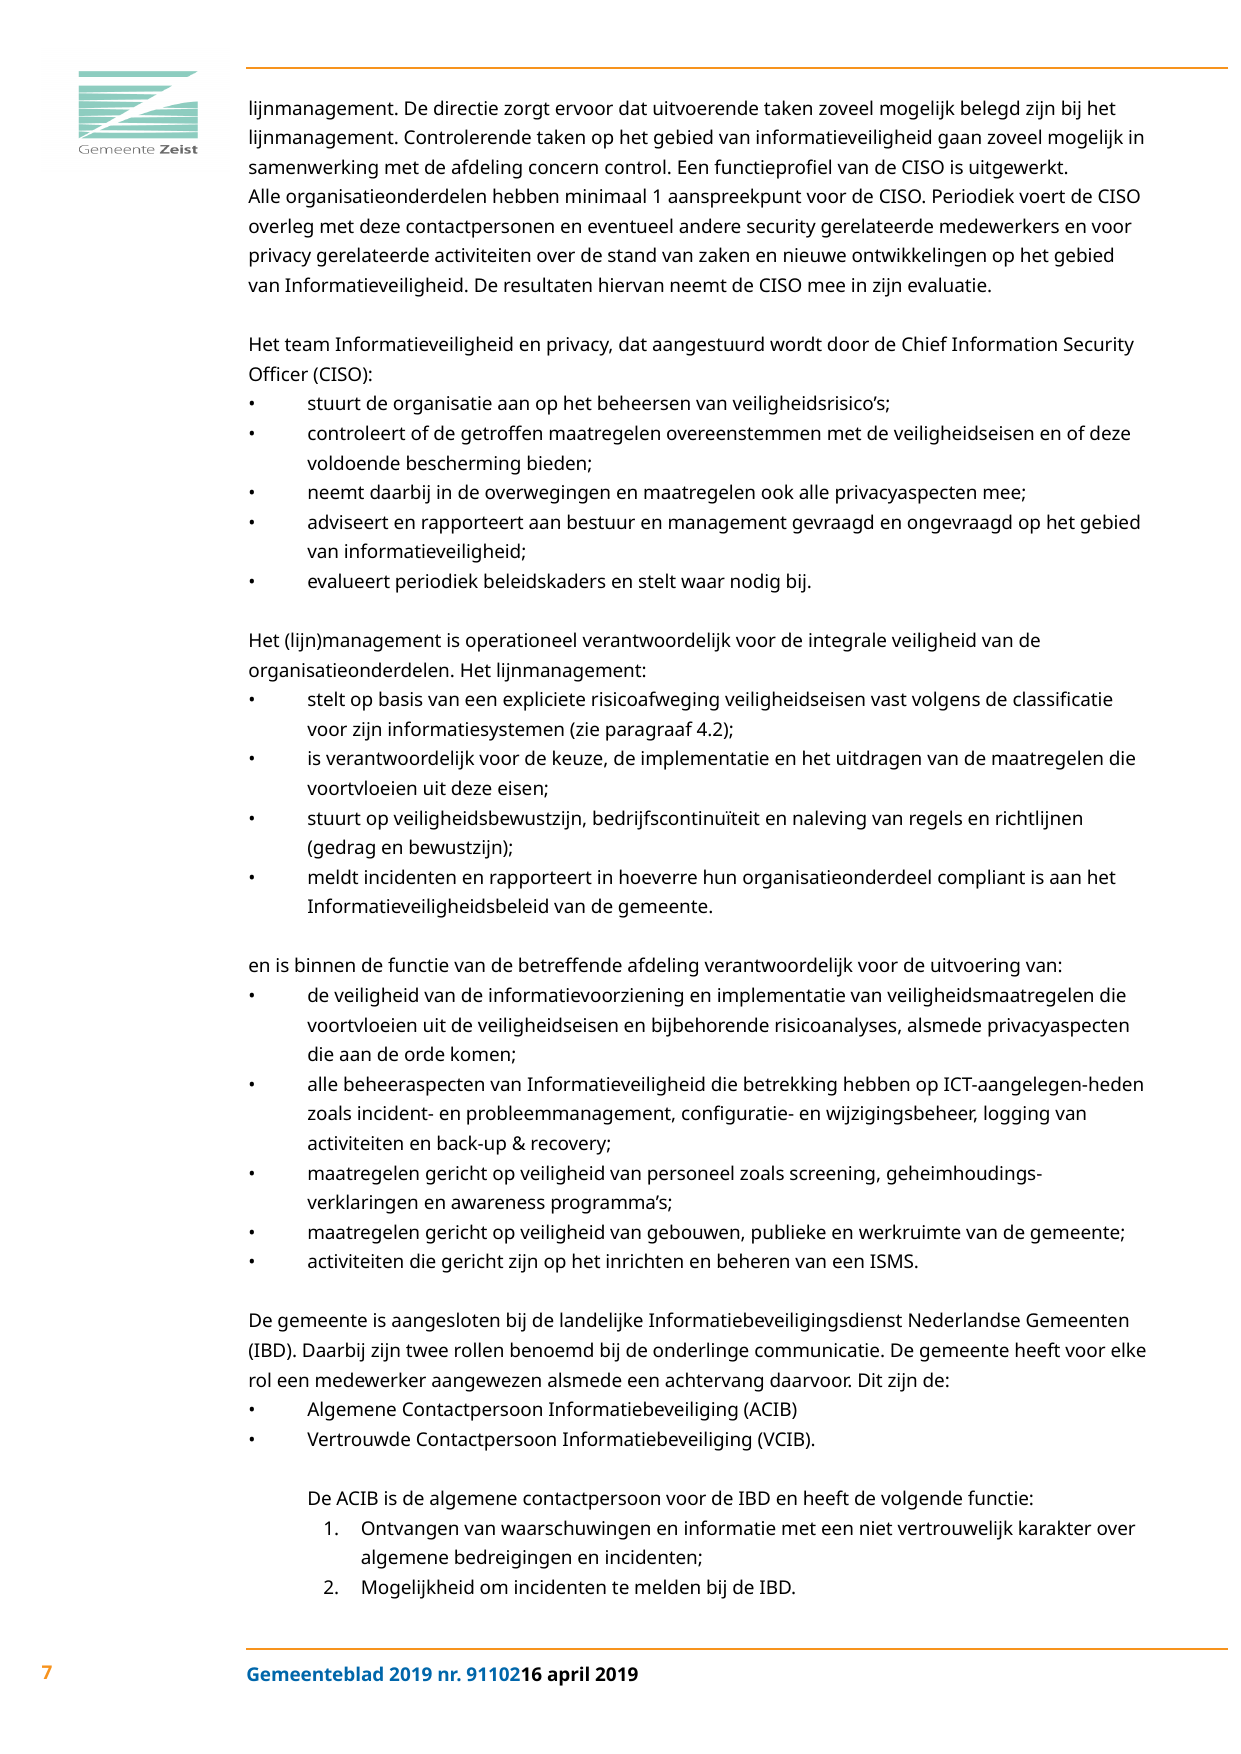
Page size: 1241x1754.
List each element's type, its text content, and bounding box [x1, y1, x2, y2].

list de veiligheid van de informatievoorziening en implementatie van veiligheidsmaatregelen die voortvloeien uit de veiligheidseisen en bijbehorende risicoanalyses, alsmede privacyaspecten die aan de orde komen; [248, 982, 1152, 1067]
list adviseert en rapporteert aan bestuur en management gevraagd en ongevraagd op het gebied van informatieveiligheid; [248, 509, 1152, 564]
list evalueert periodiek beleidskaders en stelt waar nodig bij. [248, 568, 1152, 594]
list neemt daarbij in de overwegingen en maatregelen ook alle privacyaspecten mee; [248, 479, 1152, 505]
list stuurt de organisatie aan op het beheersen van veiligheidsrisico’s; [248, 391, 1152, 416]
list Ontvangen van waarschuwingen en informatie met een niet vertrouwelijk karakter over algemene bedreigingen en incidenten; [323, 1515, 1152, 1570]
text en is binnen de functie van de betreffende afdeling verantwoordelijk voor de uitvoering van: [248, 953, 1152, 978]
text lijnmanagement. De directie zorgt ervoor dat uitvoerende taken zoveel mogelijk belegd zijn bij het lijnmanagement. Controlerende taken op het gebied van informatieveiligheid gaan zoveel mogelijk in samenwerking met de afdeling concern control. Een functieprofiel van de CISO is uitgewerkt. [248, 95, 1152, 180]
list controleert of de getroffen maatregelen overeenstemmen met de veiligheidseisen en of deze voldoende bescherming bieden; [248, 420, 1152, 476]
list Mogelijkheid om incidenten te melden bij de IBD. [323, 1574, 1152, 1600]
list De ACIB is de algemene contactpersoon voor de IBD en heeft de volgende functie: [248, 1485, 1152, 1511]
list Algemene Contactpersoon Informatiebeveiliging (ACIB) [248, 1396, 1152, 1422]
picture [41, 47, 231, 172]
text Alle organisatieonderdelen hebben minimaal 1 aanspreekpunt voor de CISO. Periodiek voert de CISO overleg met deze contactpersonen en eventueel andere security gerelateerde medewerkers en voor privacy gerelateerde activiteiten over de stand van zaken en nieuwe ontwikkelingen op het gebied van Informatieveiligheid. De resultaten hiervan neemt de CISO mee in zijn evaluatie. [248, 183, 1152, 298]
list alle beheeraspecten van Informatieveiligheid die betrekking hebben op ICT-aangelegen-heden zoals incident- en probleemmanagement, configuratie- en wijzigingsbeheer, logging van activiteiten en back-up & recovery; [248, 1071, 1152, 1156]
text De gemeente is aangesloten bij de landelijke Informatiebeveiligingsdienst Nederlandse Gemeenten (IBD). Daarbij zijn twee rollen benoemd bij de onderlinge communicatie. De gemeente heeft voor elke rol een medewerker aangewezen alsmede een achtervang daarvoor. Dit zijn de: [248, 1308, 1152, 1393]
text Het team Informatieveiligheid en privacy, dat aangestuurd wordt door de Chief Information Security Officer (CISO): [248, 331, 1152, 387]
list meldt incidenten en rapporteert in hoeverre hun organisatieonderdeel compliant is aan het Informatieveiligheidsbeleid van de gemeente. [248, 864, 1152, 919]
list maatregelen gericht op veiligheid van gebouwen, publieke en werkruimte van de gemeente; [248, 1219, 1152, 1245]
list maatregelen gericht op veiligheid van personeel zoals screening, geheimhoudings-verklaringen en awareness programma’s; [248, 1160, 1152, 1215]
list activiteiten die gericht zijn op het inrichten en beheren van een ISMS. [248, 1248, 1152, 1274]
list stelt op basis van een expliciete risicoafweging veiligheidseisen vast volgens de classificatie voor zijn informatiesystemen (zie paragraaf 4.2); [248, 686, 1152, 742]
list Vertrouwde Contactpersoon Informatiebeveiliging (VCIB). [248, 1426, 1152, 1452]
list is verantwoordelijk voor de keuze, de implementatie en het uitdragen van de maatregelen die voortvloeien uit deze eisen; [248, 746, 1152, 801]
text Het (lijn)management is operationeel verantwoordelijk voor de integrale veiligheid van de organisatieonderdelen. Het lijnmanagement: [248, 627, 1152, 683]
list stuurt op veiligheidsbewustzijn, bedrijfscontinuïteit en naleving van regels en richtlijnen (gedrag en bewustzijn); [248, 805, 1152, 860]
